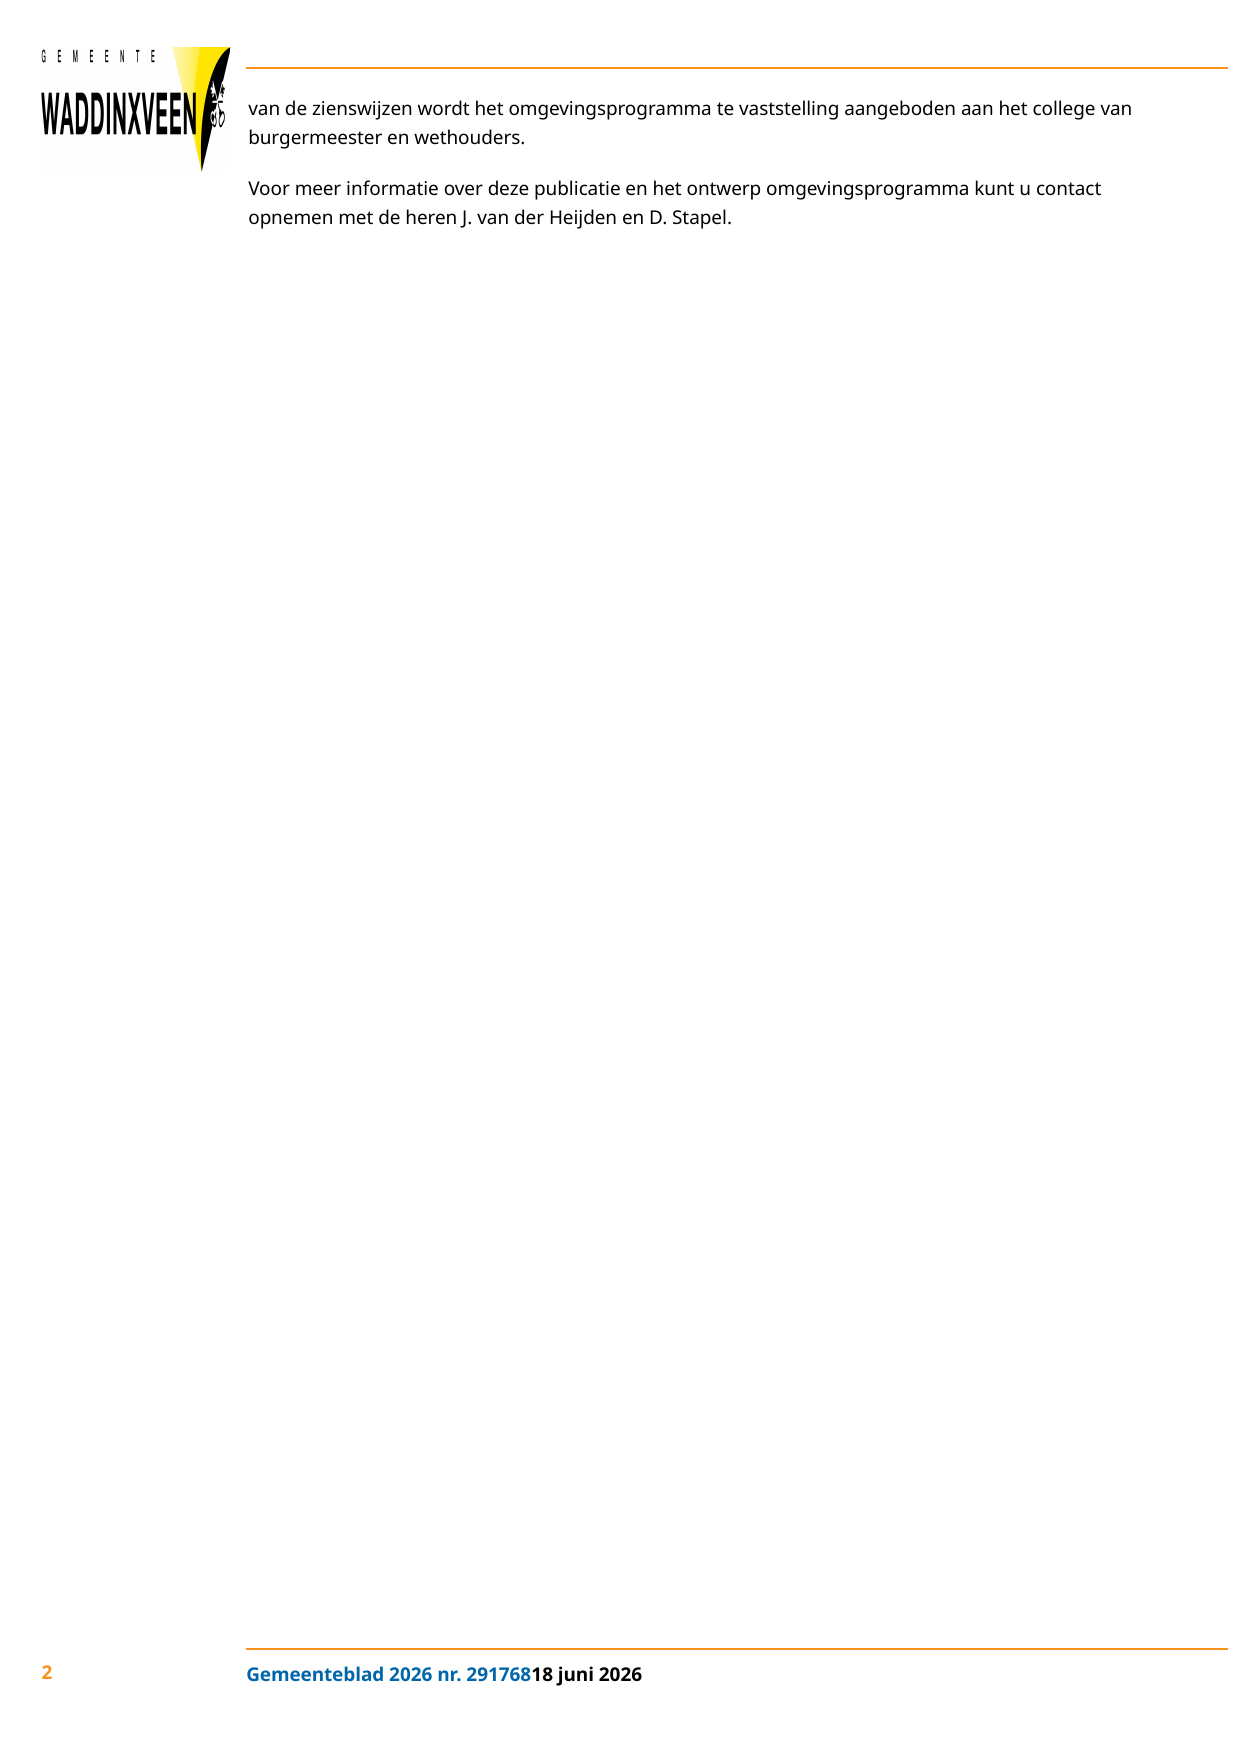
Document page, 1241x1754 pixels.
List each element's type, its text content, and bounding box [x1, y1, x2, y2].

picture [41, 47, 231, 172]
text van de zienswijzen wordt het omgevingsprogramma te vaststelling aangeboden aan het college van burgermeester en wethouders. [248, 95, 1152, 150]
text Voor meer informatie over deze publicatie en het ontwerp omgevingsprogramma kunt u contact opnemen met de heren J. van der Heijden en D. Stapel. [248, 175, 1152, 230]
